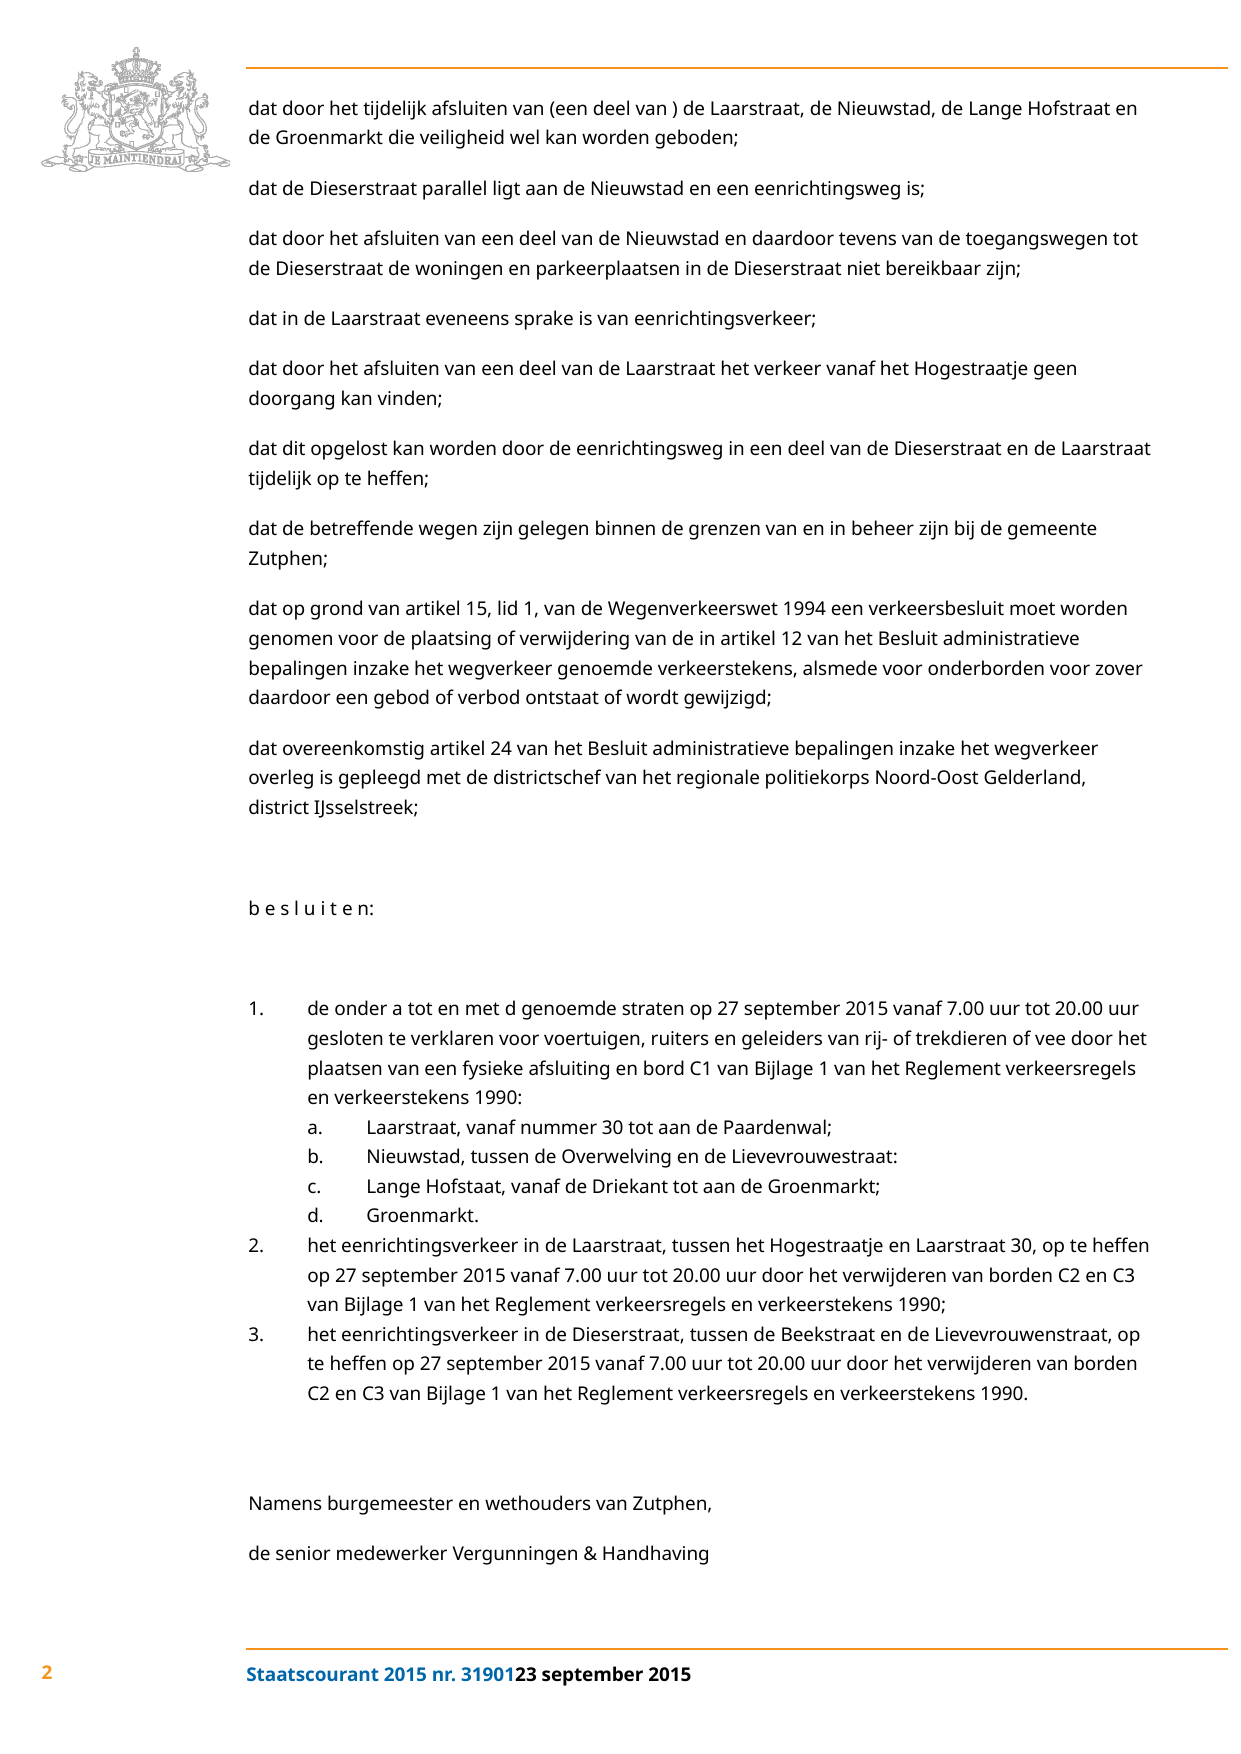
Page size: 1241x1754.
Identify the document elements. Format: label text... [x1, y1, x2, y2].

text dat de betreffende wegen zijn gelegen binnen de grenzen van en in beheer zijn bij de gemeente Zutphen; [248, 516, 1152, 571]
text dat dit opgelost kan worden door de eenrichtingsweg in een deel van de Dieserstraat en de Laarstraat tijdelijk op te heffen; [248, 436, 1152, 491]
text dat door het afsluiten van een deel van de Nieuwstad en daardoor tevens van de toegangswegen tot de Dieserstraat de woningen en parkeerplaatsen in de Dieserstraat niet bereikbaar zijn; [248, 225, 1152, 281]
list Laarstraat, vanaf nummer 30 tot aan de Paardenwal; [307, 1114, 1152, 1140]
list het eenrichtingsverkeer in de Dieserstraat, tussen de Beekstraat en de Lievevrouwenstraat, op te heffen op 27 september 2015 vanaf 7.00 uur tot 20.00 uur door het verwijderen van borden C2 en C3 van Bijlage 1 van het Reglement verkeersregels en verkeerstekens 1990. [248, 1321, 1152, 1406]
text dat door het tijdelijk afsluiten van (een deel van ) de Laarstraat, de Nieuwstad, de Lange Hofstraat en de Groenmarkt die veiligheid wel kan worden geboden; [248, 95, 1152, 150]
picture [41, 47, 231, 172]
list de onder a tot en met d genoemde straten op 27 september 2015 vanaf 7.00 uur tot 20.00 uur gesloten te verklaren voor voertuigen, ruiters en geleiders van rij- of trekdieren of vee door het plaatsen van een fysieke afsluiting en bord C1 van Bijlage 1 van het Reglement verkeersregels en verkeerstekens 1990: [248, 996, 1152, 1110]
text dat in de Laarstraat eveneens sprake is van eenrichtingsverkeer; [248, 305, 1152, 331]
text dat overeenkomstig artikel 24 van het Besluit administratieve bepalingen inzake het wegverkeer overleg is gepleegd met de districtschef van het regionale politiekorps Noord-Oost Gelderland, district IJsselstreek; [248, 735, 1152, 820]
list het eenrichtingsverkeer in de Laarstraat, tussen het Hogestraatje en Laarstraat 30, op te heffen op 27 september 2015 vanaf 7.00 uur tot 20.00 uur door het verwijderen van borden C2 en C3 van Bijlage 1 van het Reglement verkeersregels en verkeerstekens 1990; [248, 1232, 1152, 1317]
list Groenmarkt. [307, 1203, 1152, 1228]
text dat door het afsluiten van een deel van de Laarstraat het verkeer vanaf het Hogestraatje geen doorgang kan vinden; [248, 356, 1152, 411]
text Namens burgemeester en wethouders van Zutphen, [248, 1490, 1152, 1516]
list Nieuwstad, tussen de Overwelving en de Lievevrouwestraat: [307, 1143, 1152, 1169]
text dat de Dieserstraat parallel ligt aan de Nieuwstad en een eenrichtingsweg is; [248, 175, 1152, 201]
text de senior medewerker Vergunningen & Handhaving [248, 1540, 1152, 1566]
list Lange Hofstaat, vanaf de Driekant tot aan de Groenmarkt; [307, 1173, 1152, 1199]
text b e s l u i t e n: [248, 895, 1152, 921]
text dat op grond van artikel 15, lid 1, van de Wegenverkeerswet 1994 een verkeersbesluit moet worden genomen voor de plaatsing of verwijdering van de in artikel 12 van het Besluit administratieve bepalingen inzake het wegverkeer genoemde verkeerstekens, alsmede voor onderborden voor zover daardoor een gebod of verbod ontstaat of wordt gewijzigd; [248, 596, 1152, 710]
